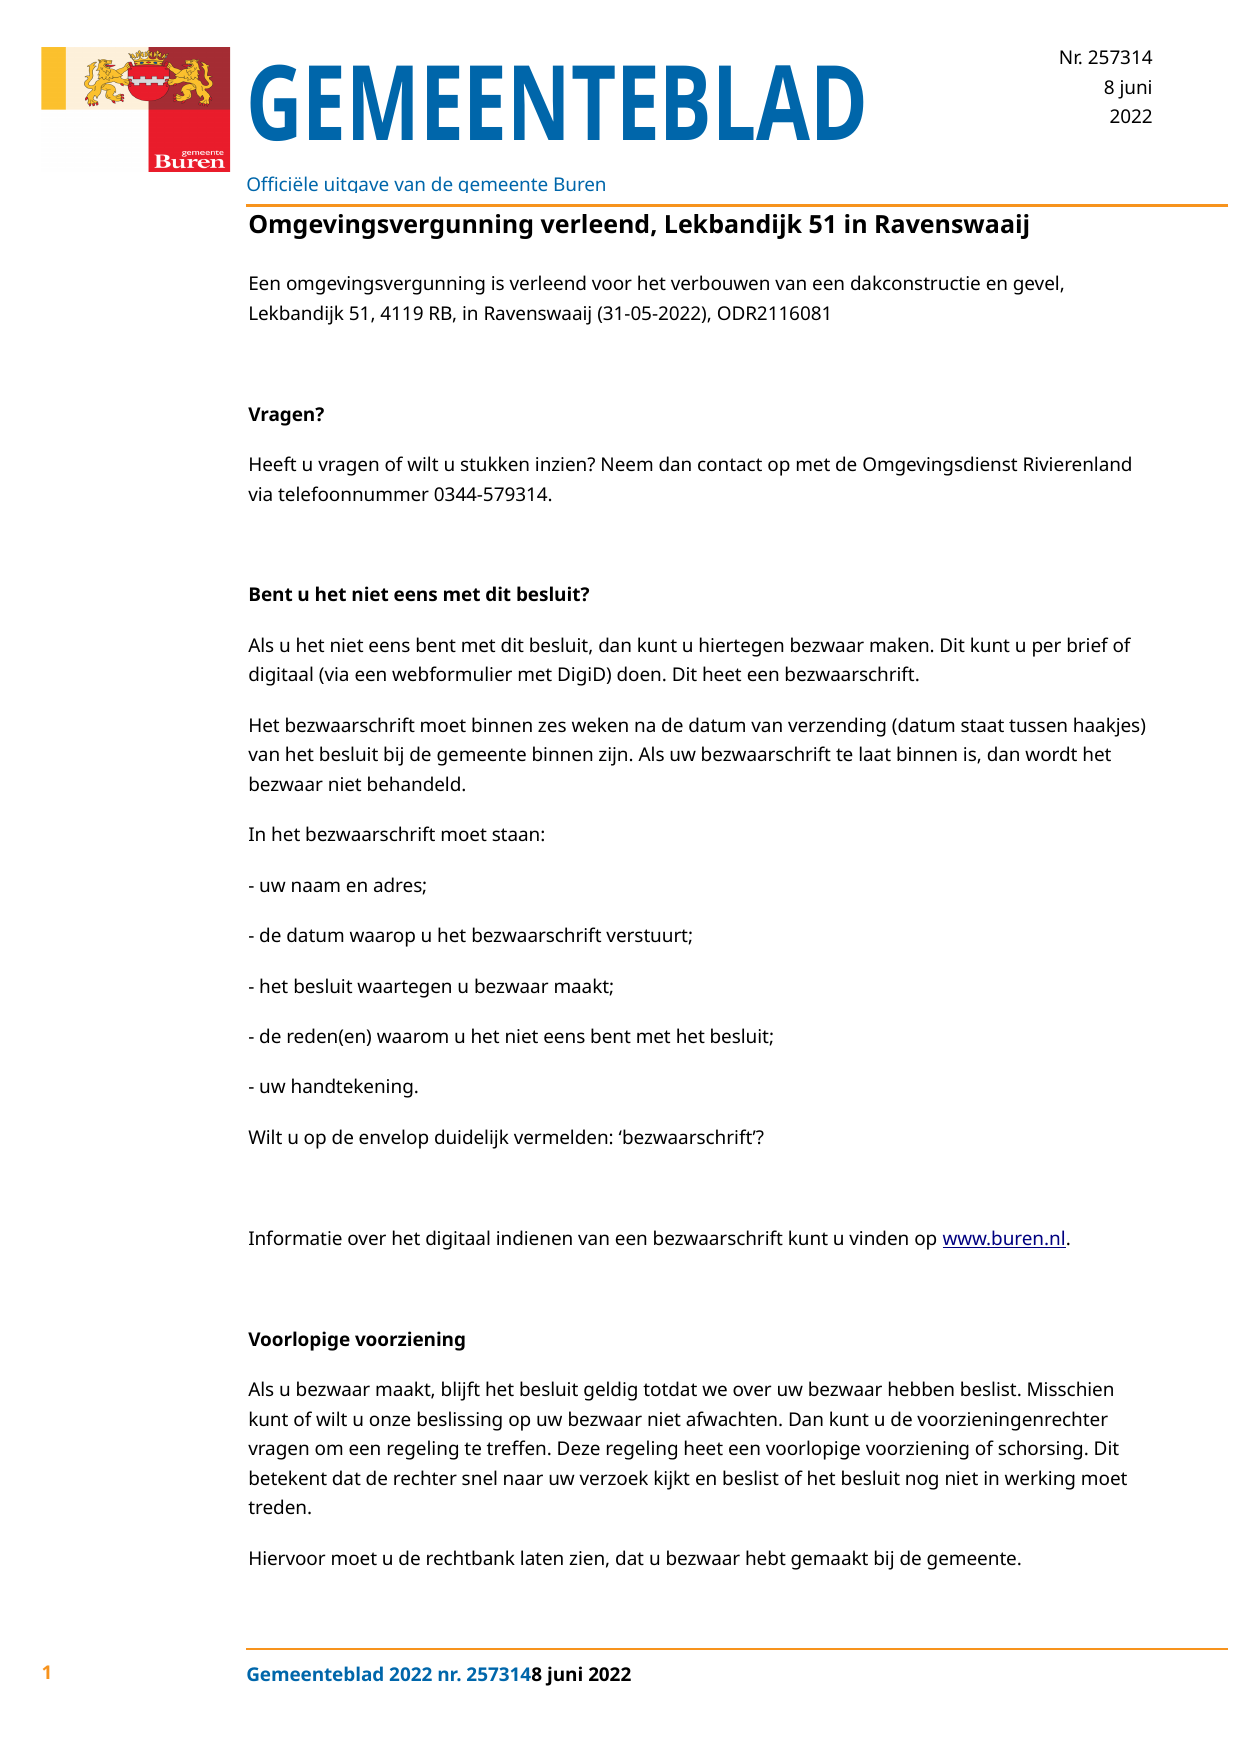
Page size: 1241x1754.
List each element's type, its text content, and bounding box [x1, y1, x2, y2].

text Als u bezwaar maakt, blijft het besluit geldig totdat we over uw bezwaar hebben beslist. Misschien kunt of wilt u onze beslissing op uw bezwaar niet afwachten. Dan kunt u de voorzieningenrechter vragen om een regeling te treffen. Deze regeling heet een voorlopige voorziening of schorsing. Dit betekent dat de rechter snel naar uw verzoek kijkt en beslist of het besluit nog niet in werking moet treden. [248, 1376, 1152, 1520]
text Vragen? [248, 401, 1152, 426]
text - de reden(en) waarom u het niet eens bent met het besluit; [248, 1023, 1152, 1049]
text In het bezwaarschrift moet staan: [248, 822, 1152, 847]
text Een omgevingsvergunning is verleend voor het verbouwen van een dakconstructie en gevel, Lekbandijk 51, 4119 RB, in Ravenswaaij (31-05-2022), ODR2116081 [248, 270, 1152, 326]
text Heeft u vragen of wilt u stukken inzien? Neem dan contact op met de Omgevingsdienst Rivierenland via telefoonnummer 0344-579314. [248, 451, 1152, 506]
text - uw handtekening. [248, 1074, 1152, 1099]
text Het bezwaarschrift moet binnen zes weken na de datum van verzending (datum staat tussen haakjes) van het besluit bij de gemeente binnen zijn. Als uw bezwaarschrift te laat binnen is, dan wordt het bezwaar niet behandeld. [248, 712, 1152, 797]
text Wilt u op de envelop duidelijk vermelden: ‘bezwaarschrift’? [248, 1124, 1152, 1150]
text Informatie over het digitaal indienen van een bezwaarschrift kunt u vinden op www.buren.nl. [248, 1225, 1152, 1251]
text Hiervoor moet u de rechtbank laten zien, dat u bezwaar hebt gemaakt bij de gemeente. [248, 1545, 1152, 1571]
text Als u het niet eens bent met dit besluit, dan kunt u hiertegen bezwaar maken. Dit kunt u per brief of digitaal (via een webformulier met DigiD) doen. Dit heet een bezwaarschrift. [248, 632, 1152, 687]
text Bent u het niet eens met dit besluit? [248, 582, 1152, 607]
text - het besluit waartegen u bezwaar maakt; [248, 973, 1152, 998]
text Omgevingsvergunning verleend, Lekbandijk 51 in Ravenswaaij [248, 207, 1152, 241]
text - de datum waarop u het bezwaarschrift verstuurt; [248, 922, 1152, 948]
text Voorlopige voorziening [248, 1326, 1152, 1351]
picture [41, 47, 231, 172]
text - uw naam en adres; [248, 872, 1152, 898]
